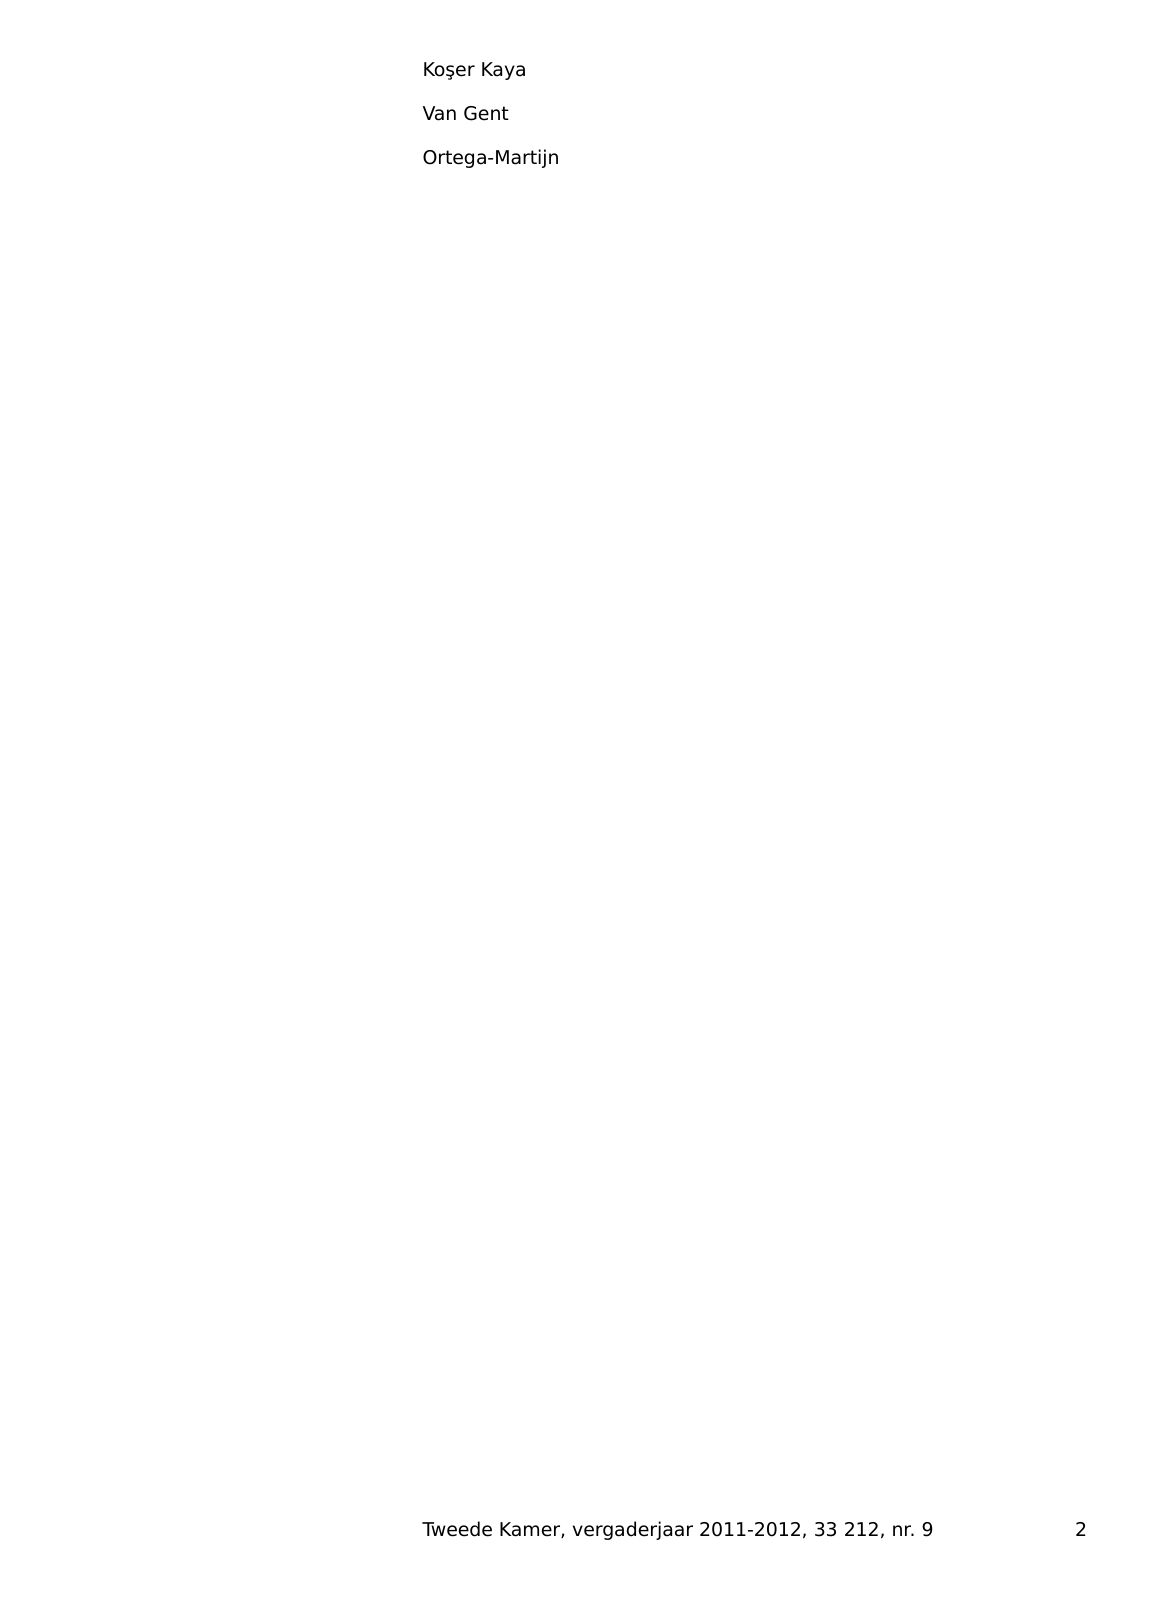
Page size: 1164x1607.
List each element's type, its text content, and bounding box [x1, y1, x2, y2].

text Koşer Kaya Van Gent Ortega-Martijn [422, 59, 1087, 169]
